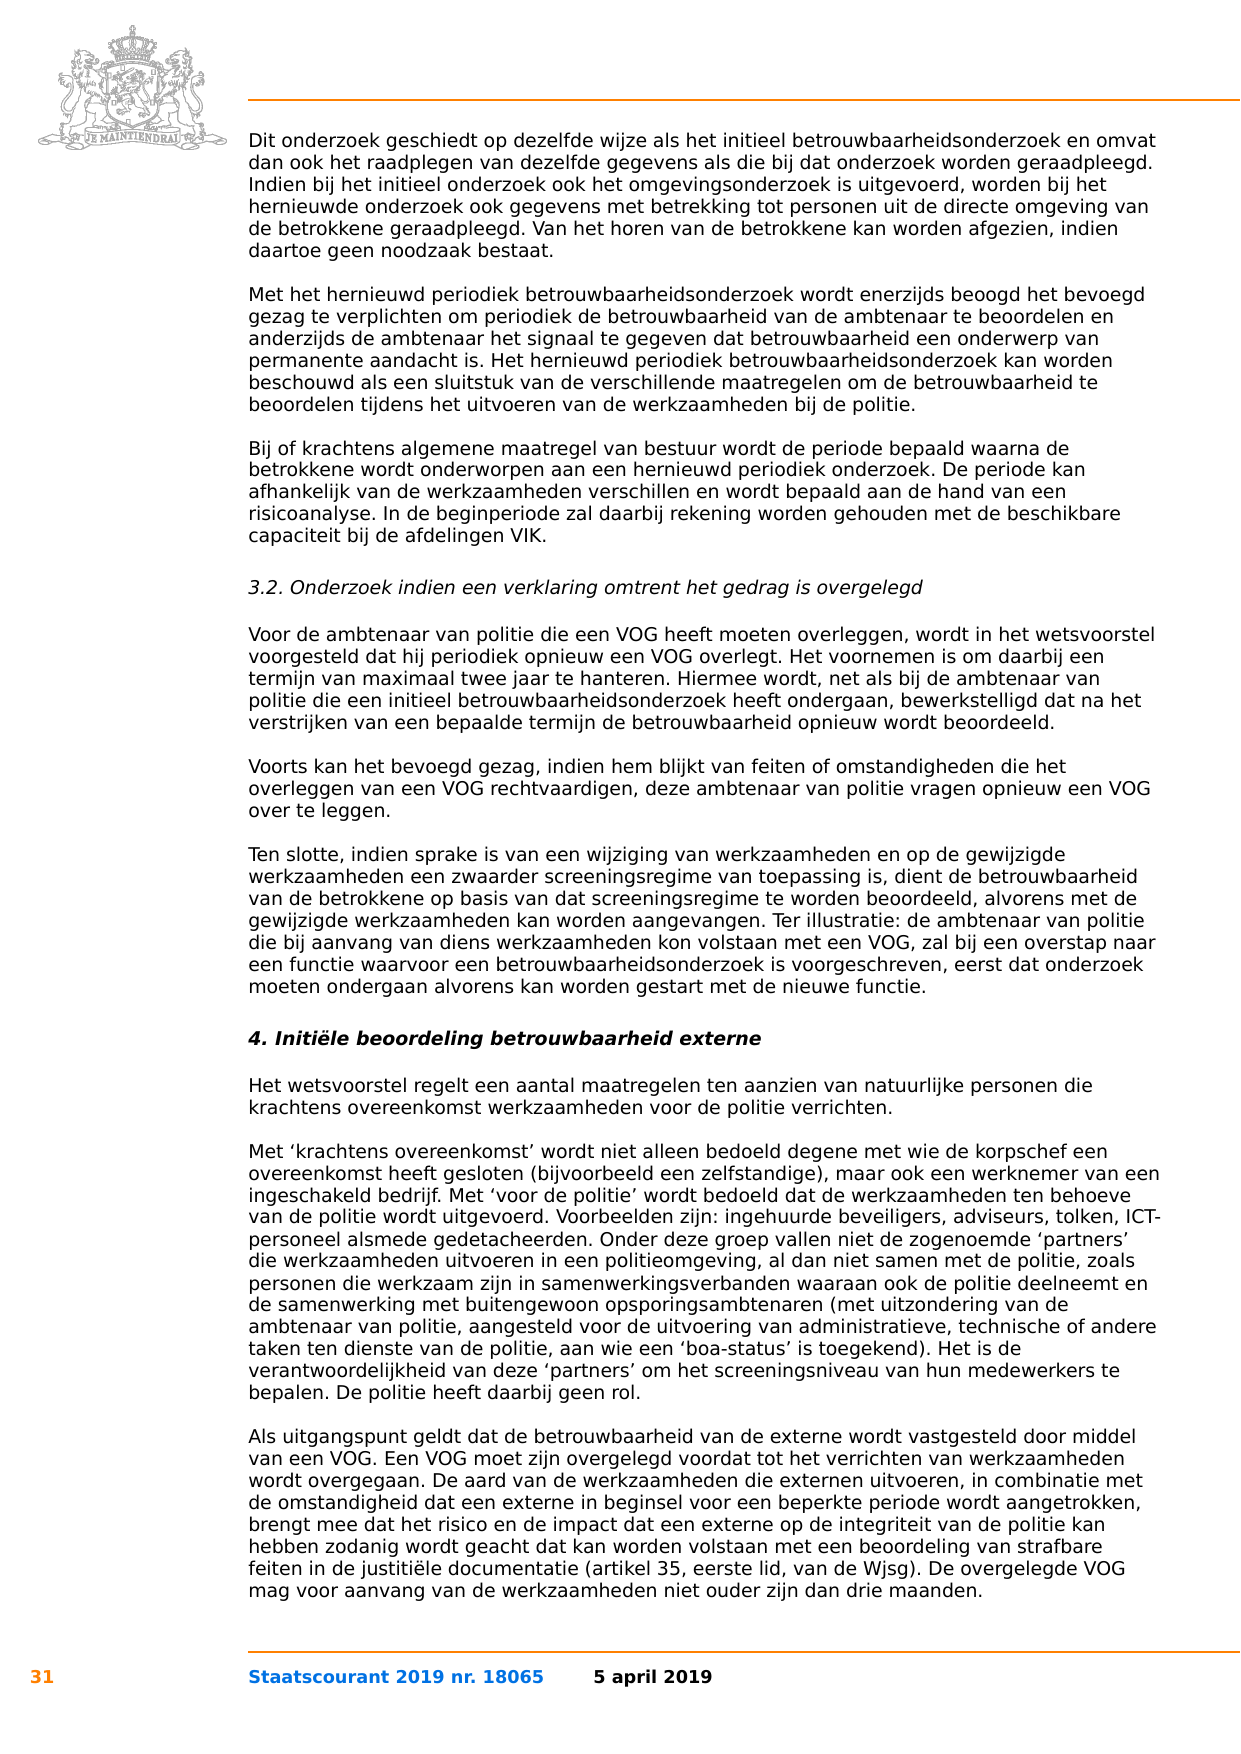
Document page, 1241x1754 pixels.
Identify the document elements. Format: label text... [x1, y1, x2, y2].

text Bij of krachtens algemene maatregel van bestuur wordt de periode bepaald waarna de betrokkene wordt onderworpen aan een hernieuwd periodiek onderzoek. De periode kan afhankelijk van de werkzaamheden verschillen en wordt bepaald aan de hand van een risicoanalyse. In de beginperiode zal daarbij rekening worden gehouden met de beschikbare capaciteit bij de afdelingen VIK. [248, 437, 1163, 547]
text Met ‘krachtens overeenkomst’ wordt niet alleen bedoeld degene met wie de korpschef een overeenkomst heeft gesloten (bijvoorbeeld een zelfstandige), maar ook een werknemer van een ingeschakeld bedrijf. Met ‘voor de politie’ wordt bedoeld dat de werkzaamheden ten behoeve van de politie wordt uitgevoerd. Voorbeelden zijn: ingehuurde beveiligers, adviseurs, tolken, ICT-personeel alsmede gedetacheerden. Onder deze groep vallen niet de zogenoemde ‘partners’ die werkzaamheden uitvoeren in een politieomgeving, al dan niet samen met de politie, zoals personen die werkzaam zijn in samenwerkingsverbanden waaraan ook de politie deelneemt en de samenwerking met buitengewoon opsporingsambtenaren (met uitzondering van de ambtenaar van politie, aangesteld voor de uitvoering van administratieve, technische of andere taken ten dienste van de politie, aan wie een ‘boa-status’ is toegekend). Het is de verantwoordelijkheid van deze ‘partners’ om het screeningsniveau van hun medewerkers te bepalen. De politie heeft daarbij geen rol. [248, 1141, 1163, 1404]
subtitle 4. Initiële beoordeling betrouwbaarheid externe [248, 1028, 1163, 1050]
subtitle 3.2. Onderzoek indien een verklaring omtrent het gedrag is overgelegd [248, 577, 1163, 599]
text Ten slotte, indien sprake is van een wijziging van werkzaamheden en op de gewijzigde werkzaamheden een zwaarder screeningsregime van toepassing is, dient de betrouwbaarheid van de betrokkene op basis van dat screeningsregime te worden beoordeeld, alvorens met de gewijzigde werkzaamheden kan worden aangevangen. Ter illustratie: de ambtenaar van politie die bij aanvang van diens werkzaamheden kon volstaan met een VOG, zal bij een overstap naar een functie waarvoor een betrouwbaarheidsonderzoek is voorgeschreven, eerst dat onderzoek moeten ondergaan alvorens kan worden gestart met de nieuwe functie. [248, 844, 1163, 998]
text Voorts kan het bevoegd gezag, indien hem blijkt van feiten of omstandigheden die het overleggen van een VOG rechtvaardigen, deze ambtenaar van politie vragen opnieuw een VOG over te leggen. [248, 756, 1163, 822]
text Als uitgangspunt geldt dat de betrouwbaarheid van de externe wordt vastgesteld door middel van een VOG. Een VOG moet zijn overgelegd voordat tot het verrichten van werkzaamheden wordt overgegaan. De aard van de werkzaamheden die externen uitvoeren, in combinatie met de omstandigheid dat een externe in beginsel voor een beperkte periode wordt aangetrokken, brengt mee dat het risico en de impact dat een externe op de integriteit van de politie kan hebben zodanig wordt geacht dat kan worden volstaan met een beoordeling van strafbare feiten in de justitiële documentatie (artikel 35, eerste lid, van de Wjsg). De overgelegde VOG mag voor aanvang van de werkzaamheden niet ouder zijn dan drie maanden. [248, 1426, 1163, 1602]
text Voor de ambtenaar van politie die een VOG heeft moeten overleggen, wordt in het wetsvoorstel voorgesteld dat hij periodiek opnieuw een VOG overlegt. Het voornemen is om daarbij een termijn van maximaal twee jaar te hanteren. Hiermee wordt, net als bij de ambtenaar van politie die een initieel betrouwbaarheidsonderzoek heeft ondergaan, bewerkstelligd dat na het verstrijken van een bepaalde termijn de betrouwbaarheid opnieuw wordt beoordeeld. [248, 624, 1163, 734]
text Met het hernieuwd periodiek betrouwbaarheidsonderzoek wordt enerzijds beoogd het bevoegd gezag te verplichten om periodiek de betrouwbaarheid van de ambtenaar te beoordelen en anderzijds de ambtenaar het signaal te gegeven dat betrouwbaarheid een onderwerp van permanente aandacht is. Het hernieuwd periodiek betrouwbaarheidsonderzoek kan worden beschouwd als een sluitstuk van de verschillende maatregelen om de betrouwbaarheid te beoordelen tijdens het uitvoeren van de werkzaamheden bij de politie. [248, 284, 1163, 416]
picture [38, 25, 227, 150]
text Het wetsvoorstel regelt een aantal maatregelen ten aanzien van natuurlijke personen die krachtens overeenkomst werkzaamheden voor de politie verrichten. [248, 1075, 1163, 1119]
text Dit onderzoek geschiedt op dezelfde wijze als het initieel betrouwbaarheidsonderzoek en omvat dan ook het raadplegen van dezelfde gegevens als die bij dat onderzoek worden geraadpleegd. Indien bij het initieel onderzoek ook het omgevingsonderzoek is uitgevoerd, worden bij het hernieuwde onderzoek ook gegevens met betrekking tot personen uit de directe omgeving van de betrokkene geraadpleegd. Van het horen van de betrokkene kan worden afgezien, indien daartoe geen noodzaak bestaat. [248, 130, 1163, 262]
